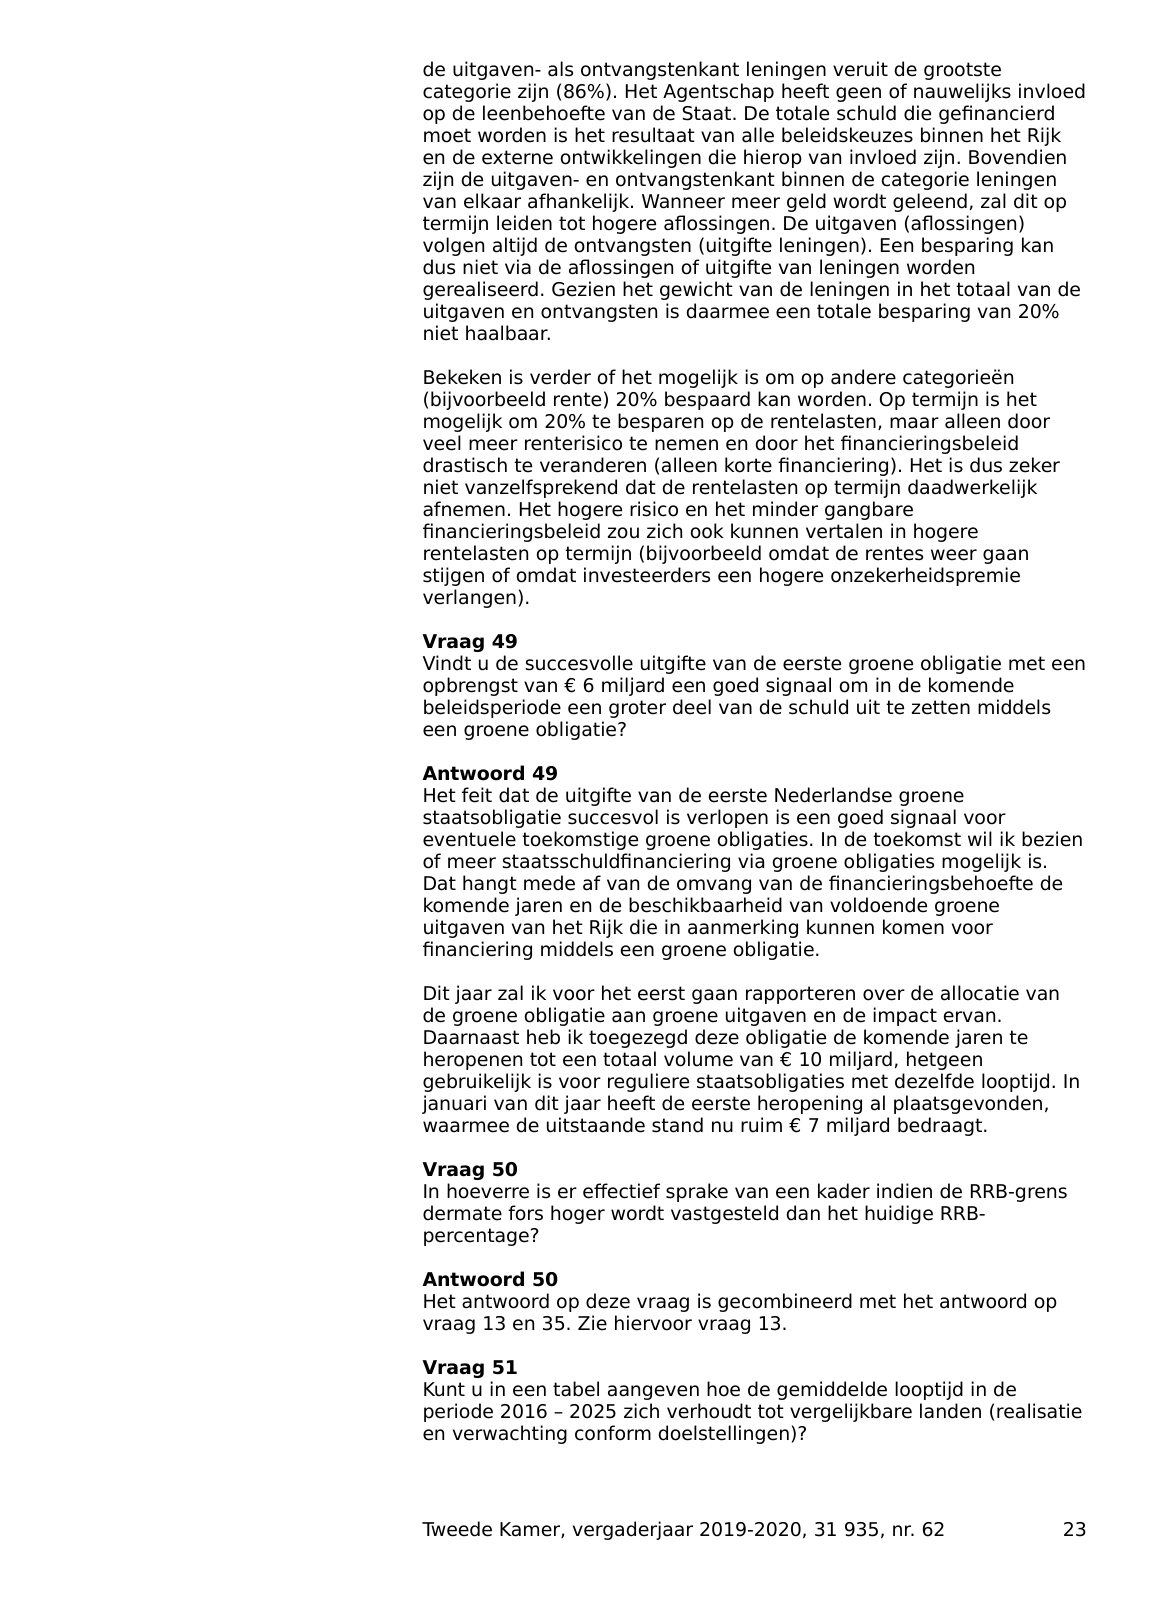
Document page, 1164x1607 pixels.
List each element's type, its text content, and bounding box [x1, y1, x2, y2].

text de uitgaven- als ontvangstenkant leningen veruit de grootste categorie zijn (86%). Het Agentschap heeft geen of nauwelijks invloed op de leenbehoefte van de Staat. De totale schuld die gefinancierd moet worden is het resultaat van alle beleidskeuzes binnen het Rijk en de externe ontwikkelingen die hierop van invloed zijn. Bovendien zijn de uitgaven- en ontvangstenkant binnen de categorie leningen van elkaar afhankelijk. Wanneer meer geld wordt geleend, zal dit op termijn leiden tot hogere aflossingen. De uitgaven (aflossingen) volgen altijd de ontvangsten (uitgifte leningen). Een besparing kan dus niet via de aflossingen of uitgifte van leningen worden gerealiseerd. Gezien het gewicht van de leningen in het totaal van de uitgaven en ontvangsten is daarmee een totale besparing van 20% niet haalbaar. [422, 59, 1087, 345]
text Vindt u de succesvolle uitgifte van de eerste groene obligatie met een opbrengst van € 6 miljard een goed signaal om in de komende beleidsperiode een groter deel van de schuld uit te zetten middels een groene obligatie? [422, 653, 1087, 741]
text Het antwoord op deze vraag is gecombineerd met het antwoord op vraag 13 en 35. Zie hiervoor vraag 13. [422, 1291, 1087, 1335]
text Antwoord 49 [422, 763, 1087, 785]
text Bekeken is verder of het mogelijk is om op andere categorieën (bijvoorbeeld rente) 20% bespaard kan worden. Op termijn is het mogelijk om 20% te besparen op de rentelasten, maar alleen door veel meer renterisico te nemen en door het financieringsbeleid drastisch te veranderen (alleen korte financiering). Het is dus zeker niet vanzelfsprekend dat de rentelasten op termijn daadwerkelijk afnemen. Het hogere risico en het minder gangbare financieringsbeleid zou zich ook kunnen vertalen in hogere rentelasten op termijn (bijvoorbeeld omdat de rentes weer gaan stijgen of omdat investeerders een hogere onzekerheidspremie verlangen). [422, 367, 1087, 609]
text Kunt u in een tabel aangeven hoe de gemiddelde looptijd in de periode 2016 – 2025 zich verhoudt tot vergelijkbare landen (realisatie en verwachting conform doelstellingen)? [422, 1379, 1087, 1445]
text Antwoord 50 [422, 1269, 1087, 1291]
text Vraag 51 [422, 1357, 1087, 1379]
text Het feit dat de uitgifte van de eerste Nederlandse groene staatsobligatie succesvol is verlopen is een goed signaal voor eventuele toekomstige groene obligaties. In de toekomst wil ik bezien of meer staatsschuldfinanciering via groene obligaties mogelijk is. Dat hangt mede af van de omvang van de financieringsbehoefte de komende jaren en de beschikbaarheid van voldoende groene uitgaven van het Rijk die in aanmerking kunnen komen voor financiering middels een groene obligatie. [422, 785, 1087, 961]
text In hoeverre is er effectief sprake van een kader indien de RRB-grens dermate fors hoger wordt vastgesteld dan het huidige RRB-percentage? [422, 1181, 1087, 1247]
text Vraag 49 [422, 631, 1087, 653]
text Vraag 50 [422, 1159, 1087, 1181]
text Dit jaar zal ik voor het eerst gaan rapporteren over de allocatie van de groene obligatie aan groene uitgaven en de impact ervan. Daarnaast heb ik toegezegd deze obligatie de komende jaren te heropenen tot een totaal volume van € 10 miljard, hetgeen gebruikelijk is voor reguliere staatsobligaties met dezelfde looptijd. In januari van dit jaar heeft de eerste heropening al plaatsgevonden, waarmee de uitstaande stand nu ruim € 7 miljard bedraagt. [422, 983, 1087, 1137]
